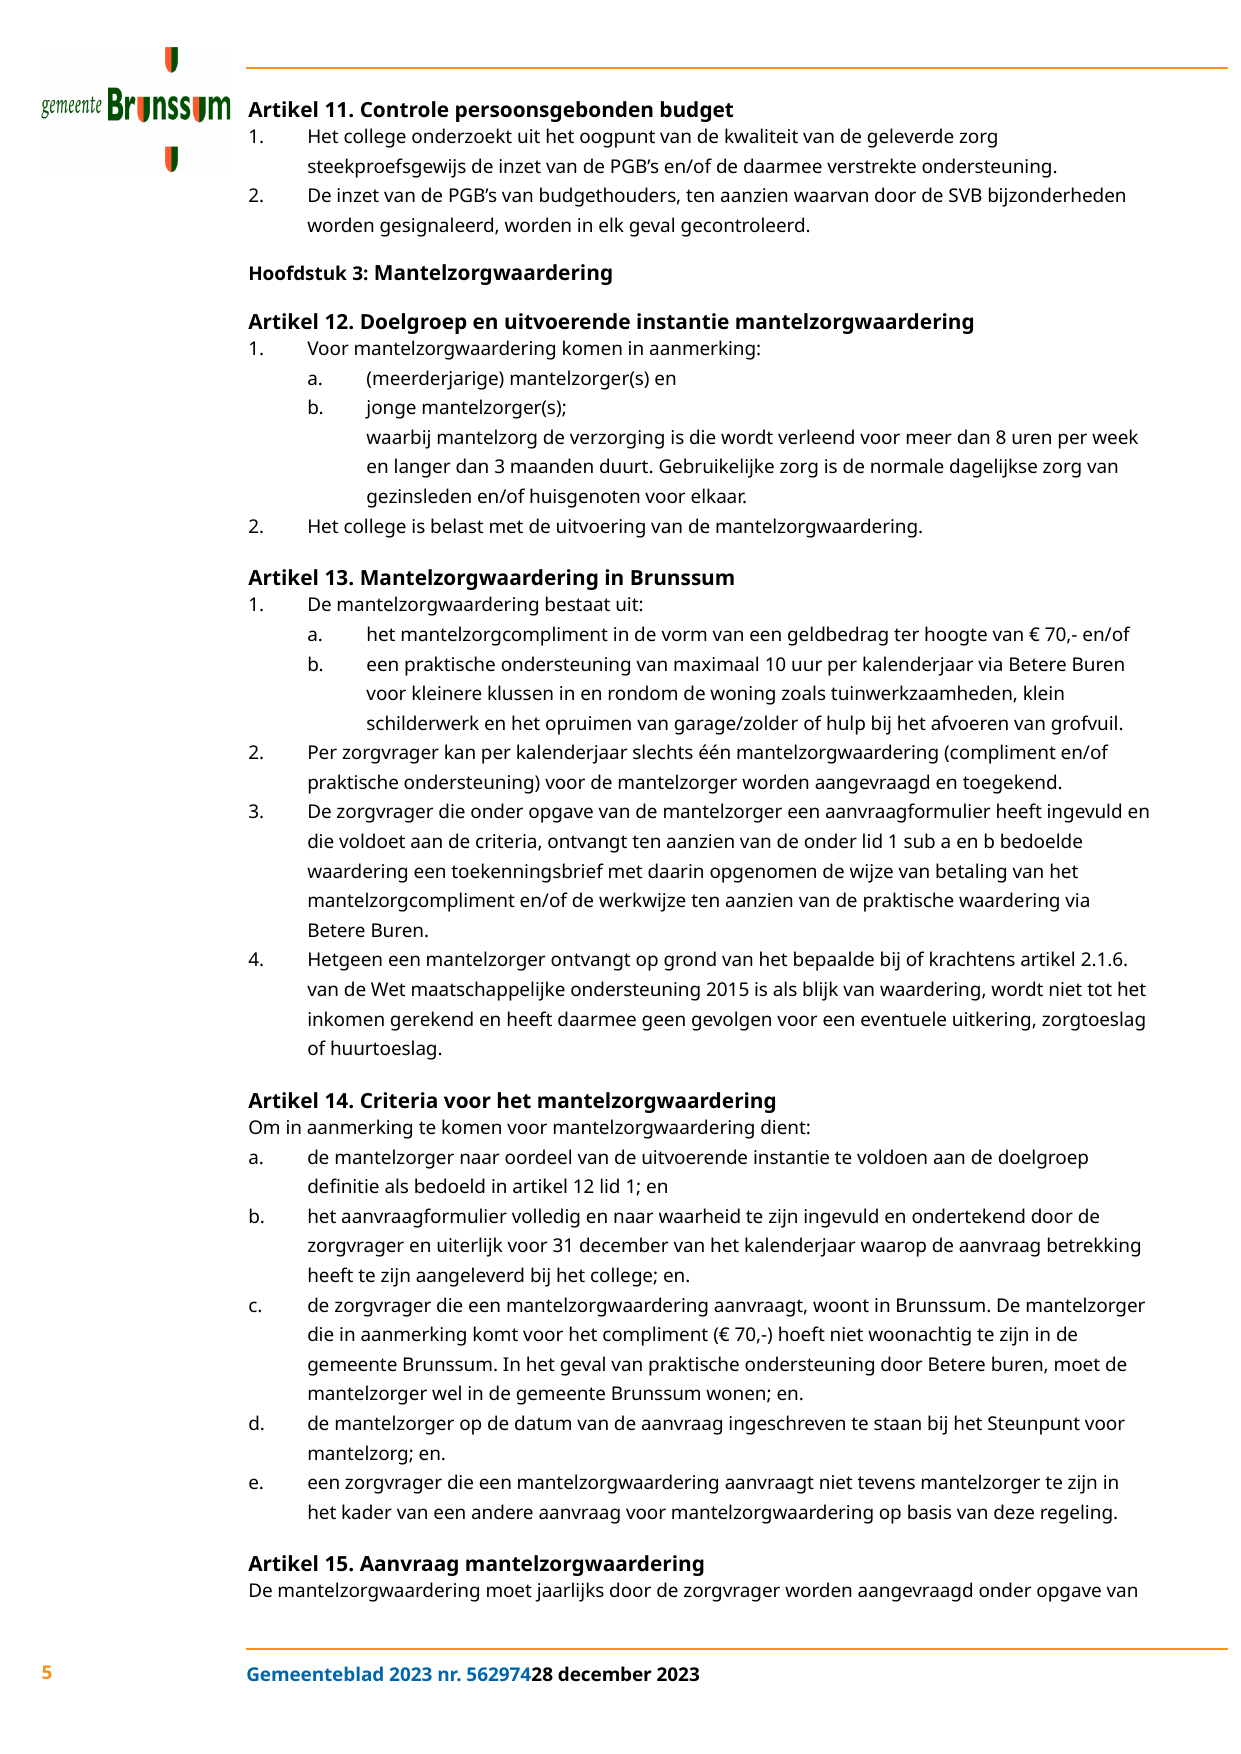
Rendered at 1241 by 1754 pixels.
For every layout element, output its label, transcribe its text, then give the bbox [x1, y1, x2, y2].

text Artikel 14. Criteria voor het mantelzorgwaardering [248, 1086, 1152, 1114]
list de mantelzorger op de datum van de aanvraag ingeschreven te staan bij het Steunpunt voor mantelzorg; en. [248, 1410, 1152, 1465]
list het mantelzorgcompliment in de vorm van een geldbedrag ter hoogte van € 70,- en/of [307, 621, 1152, 647]
list een zorgvrager die een mantelzorgwaardering aanvraagt niet tevens mantelzorger te zijn in het kader van een andere aanvraag voor mantelzorgwaardering op basis van deze regeling. [248, 1469, 1152, 1524]
list Hetgeen een mantelzorger ontvangt op grond van het bepaalde bij of krachtens artikel 2.1.6. van de Wet maatschappelijke ondersteuning 2015 is als blijk van waardering, wordt niet tot het inkomen gerekend en heeft daarmee geen gevolgen voor een eventuele uitkering, zorgtoeslag of huurtoeslag. [248, 947, 1152, 1061]
list het aanvraagformulier volledig en naar waarheid te zijn ingevuld en ondertekend door de zorgvrager en uiterlijk voor 31 december van het kalenderjaar waarop de aanvraag betrekking heeft te zijn aangeleverd bij het college; en. [248, 1203, 1152, 1288]
text Hoofdstuk 3: Mantelzorgwaardering [248, 258, 1152, 286]
list de mantelzorger naar oordeel van de uitvoerende instantie te voldoen aan de doelgroep definitie als bedoeld in artikel 12 lid 1; en [248, 1144, 1152, 1199]
list Per zorgvrager kan per kalenderjaar slechts één mantelzorgwaardering (compliment en/of praktische ondersteuning) voor de mantelzorger worden aangevraagd en toegekend. [248, 739, 1152, 795]
list De zorgvrager die onder opgave van de mantelzorger een aanvraagformulier heeft ingevuld en die voldoet aan de criteria, ontvangt ten aanzien van de onder lid 1 sub a en b bedoelde waardering een toekenningsbrief met daarin opgenomen de wijze van betaling van het mantelzorgcompliment en/of de werkwijze ten aanzien van de praktische waardering via Betere Buren. [248, 799, 1152, 943]
list Het college onderzoekt uit het oogpunt van de kwaliteit van de geleverde zorg steekproefsgewijs de inzet van de PGB’s en/of de daarmee verstrekte ondersteuning. [248, 123, 1152, 178]
text Om in aanmerking te komen voor mantelzorgwaardering dient: [248, 1114, 1152, 1140]
text Artikel 12. Doelgroep en uitvoerende instantie mantelzorgwaardering [248, 307, 1152, 335]
list de zorgvrager die een mantelzorgwaardering aanvraagt, woont in Brunssum. De mantelzorger die in aanmerking komt voor het compliment (€ 70,-) hoeft niet woonachtig te zijn in de gemeente Brunssum. In het geval van praktische ondersteuning door Betere buren, moet de mantelzorger wel in de gemeente Brunssum wonen; en. [248, 1292, 1152, 1406]
list De mantelzorgwaardering bestaat uit: [248, 592, 1152, 617]
list (meerderjarige) mantelzorger(s) en [307, 365, 1152, 391]
list Het college is belast met de uitvoering van de mantelzorgwaardering. [248, 513, 1152, 538]
picture [41, 47, 231, 172]
list een praktische ondersteuning van maximaal 10 uur per kalenderjaar via Betere Buren voor kleinere klussen in en rondom de woning zoals tuinwerkzaamheden, klein schilderwerk en het opruimen van garage/zolder of hulp bij het afvoeren van grofvuil. [307, 651, 1152, 736]
text Artikel 11. Controle persoonsgebonden budget [248, 95, 1152, 123]
list jonge mantelzorger(s); [307, 394, 1152, 420]
list De inzet van de PGB’s van budgethouders, ten aanzien waarvan door de SVB bijzonderheden worden gesignaleerd, worden in elk geval gecontroleerd. [248, 182, 1152, 238]
text De mantelzorgwaardering moet jaarlijks door de zorgvrager worden aangevraagd onder opgave van [248, 1578, 1152, 1603]
text Artikel 15. Aanvraag mantelzorgwaardering [248, 1549, 1152, 1578]
text Artikel 13. Mantelzorgwaardering in Brunssum [248, 563, 1152, 592]
list Voor mantelzorgwaardering komen in aanmerking: [248, 335, 1152, 361]
list waarbij mantelzorg de verzorging is die wordt verleend voor meer dan 8 uren per week en langer dan 3 maanden duurt. Gebruikelijke zorg is de normale dagelijkse zorg van gezinsleden en/of huisgenoten voor elkaar. [307, 424, 1152, 509]
